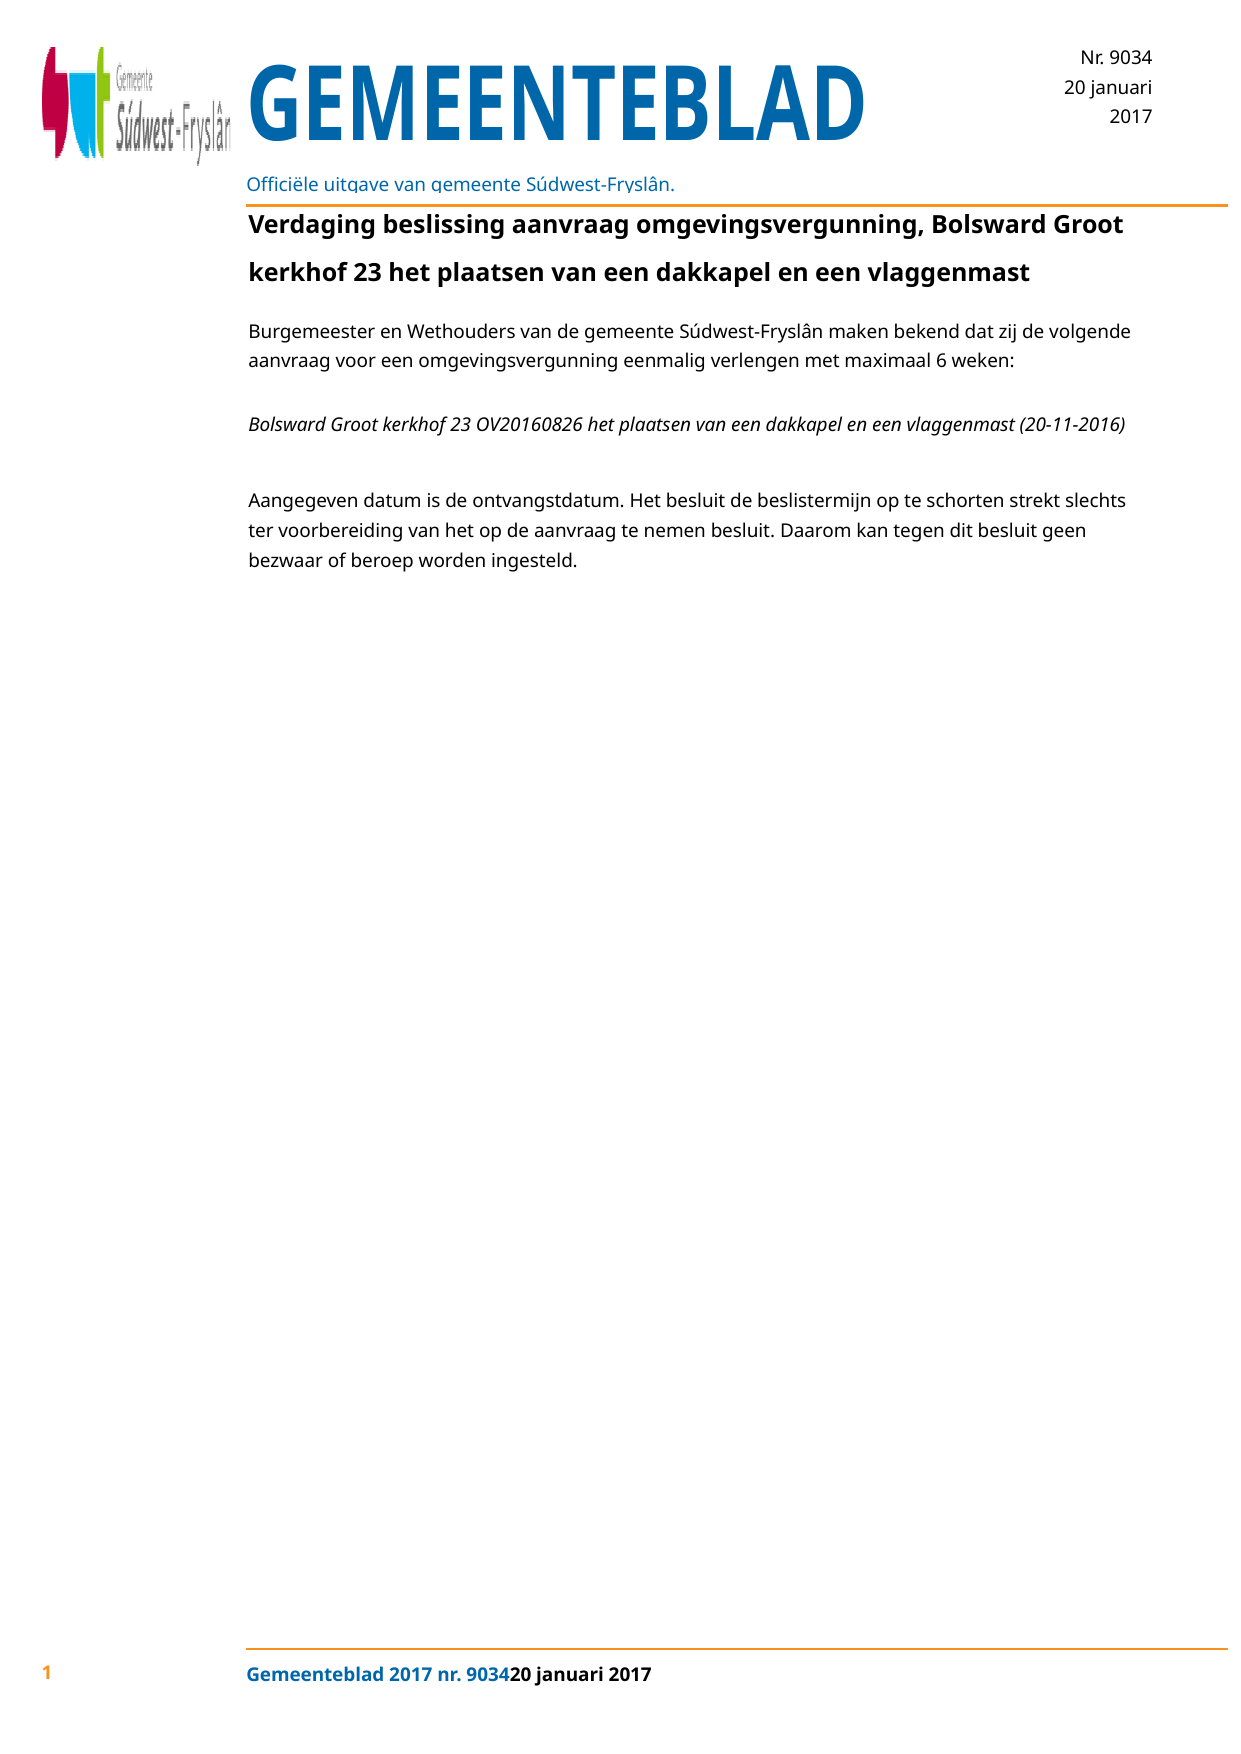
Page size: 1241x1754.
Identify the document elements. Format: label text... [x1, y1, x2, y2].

text Aangegeven datum is de ontvangstdatum. Het besluit de beslistermijn op te schorten strekt slechts ter voorbereiding van het op de aanvraag te nemen besluit. Daarom kan tegen dit besluit geen bezwaar of beroep worden ingesteld. [248, 488, 1152, 572]
text Burgemeester en Wethouders van de gemeente Súdwest-Fryslân maken bekend dat zij de volgende aanvraag voor een omgevingsvergunning eenmalig verlengen met maximaal 6 weken: [248, 318, 1152, 373]
text Verdaging beslissing aanvraag omgevingsvergunning, Bolsward Groot kerkhof 23 het plaatsen van een dakkapel en een vlaggenmast [248, 207, 1152, 288]
text Bolsward Groot kerkhof 23 OV20160826 het plaatsen van een dakkapel en een vlaggenmast (20-11-2016) [248, 411, 1152, 437]
picture [41, 47, 231, 172]
